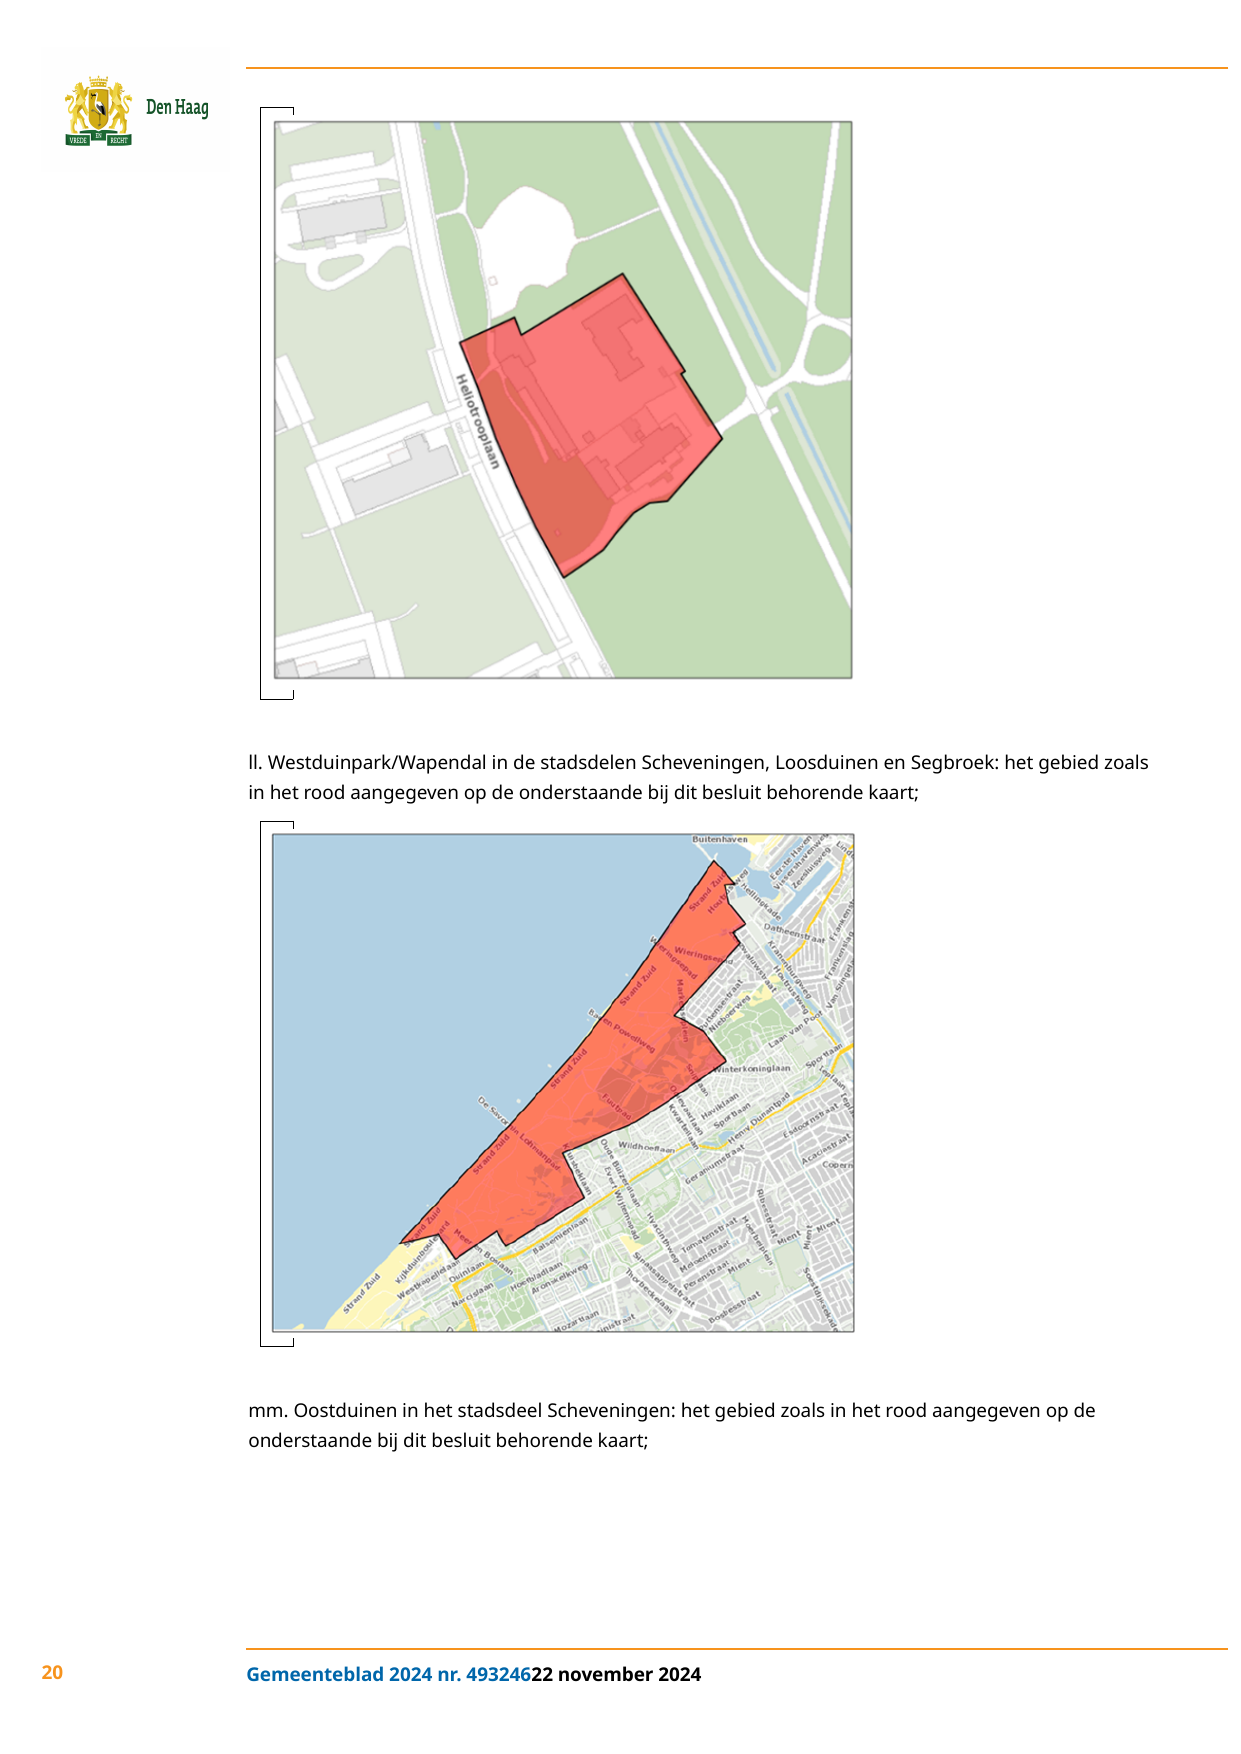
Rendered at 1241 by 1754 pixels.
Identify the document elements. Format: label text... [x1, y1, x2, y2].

picture [268, 115, 860, 690]
text mm. Oostduinen in het stadsdeel Scheveningen: het gebied zoals in het rood aangegeven op de onderstaande bij dit besluit behorende kaart; [248, 1397, 1152, 1453]
picture [41, 47, 231, 172]
text ll. Westduinpark/Wapendal in de stadsdelen Scheveningen, Loosduinen en Segbroek: het gebied zoals in het rood aangegeven op de onderstaande bij dit besluit behorende kaart; [248, 749, 1152, 805]
picture [268, 829, 860, 1338]
